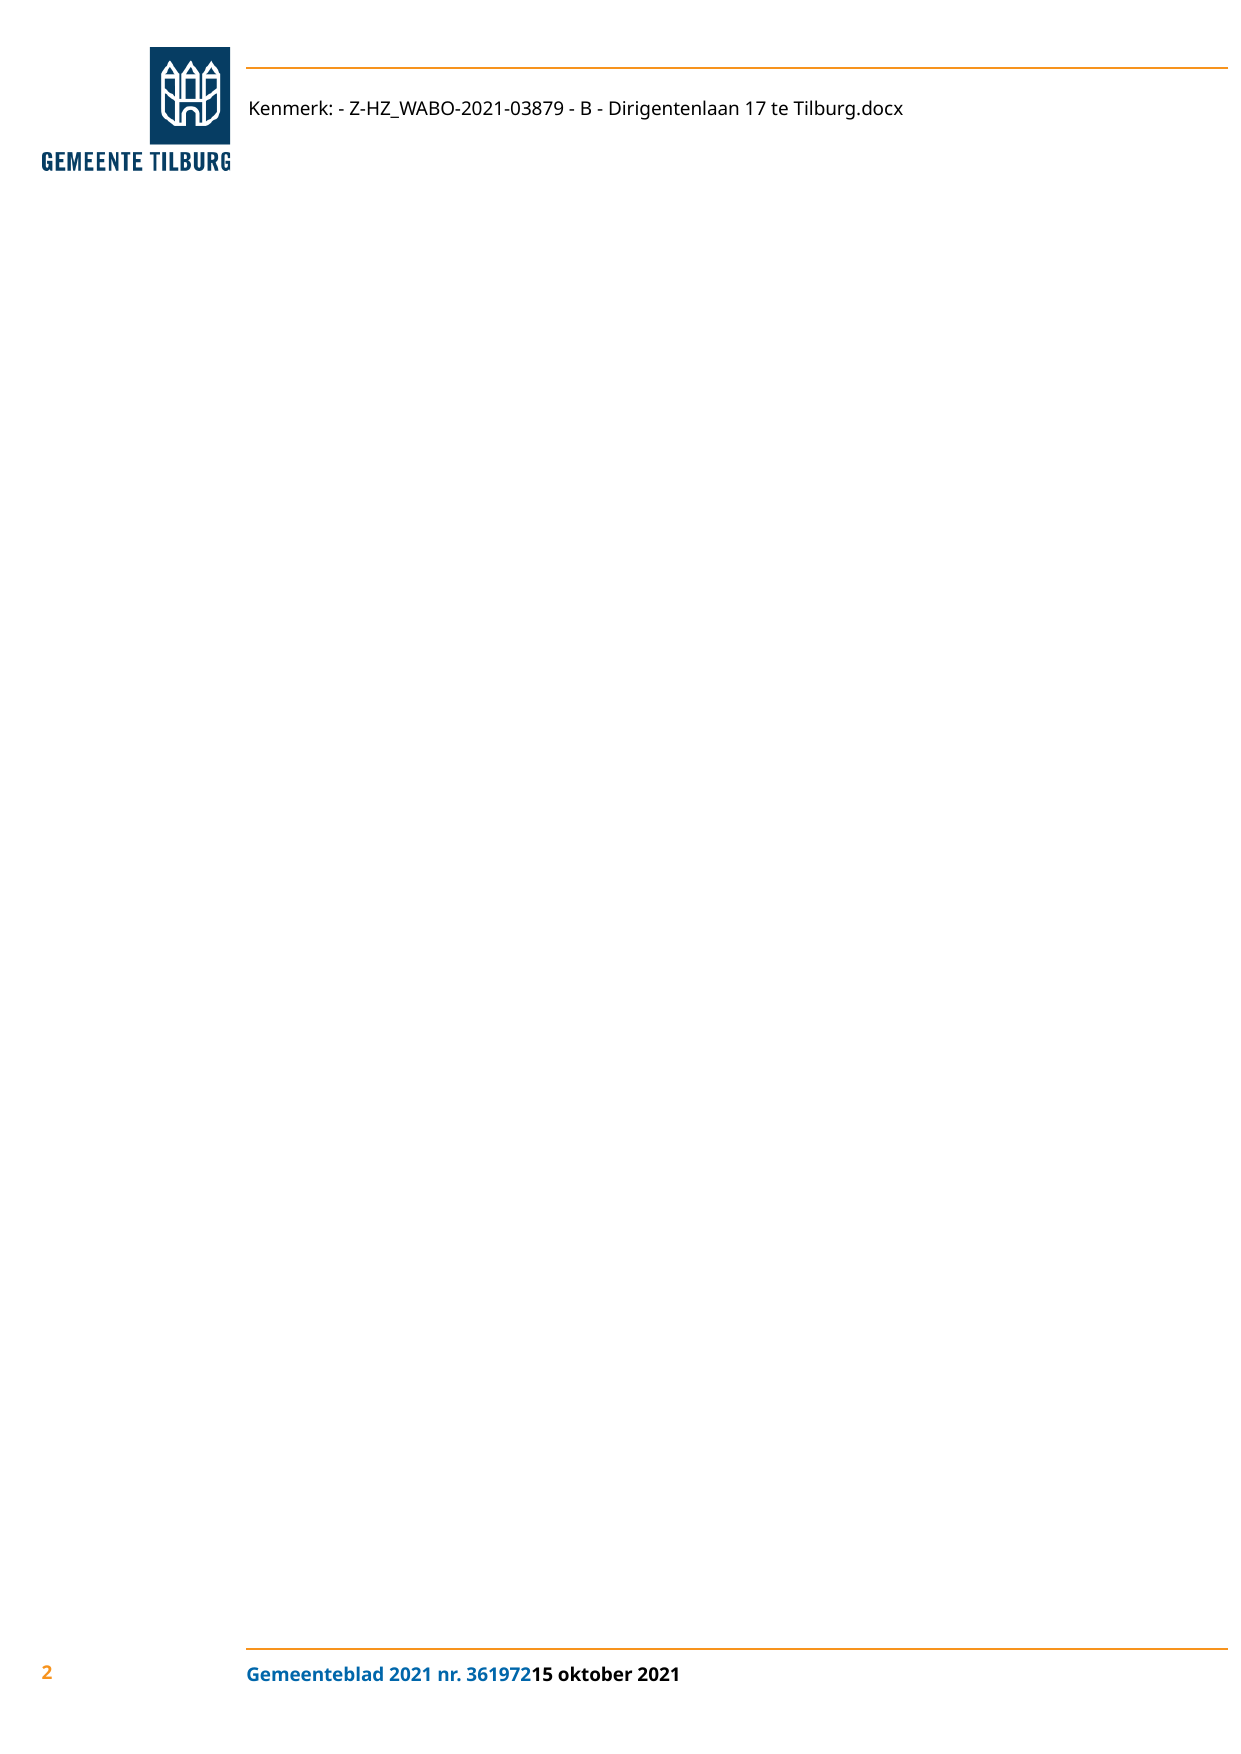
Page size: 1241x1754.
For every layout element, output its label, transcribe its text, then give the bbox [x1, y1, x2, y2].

text Kenmerk: - Z-HZ_WABO-2021-03879 - B - Dirigentenlaan 17 te Tilburg.docx [248, 95, 1152, 121]
picture [41, 47, 231, 172]
